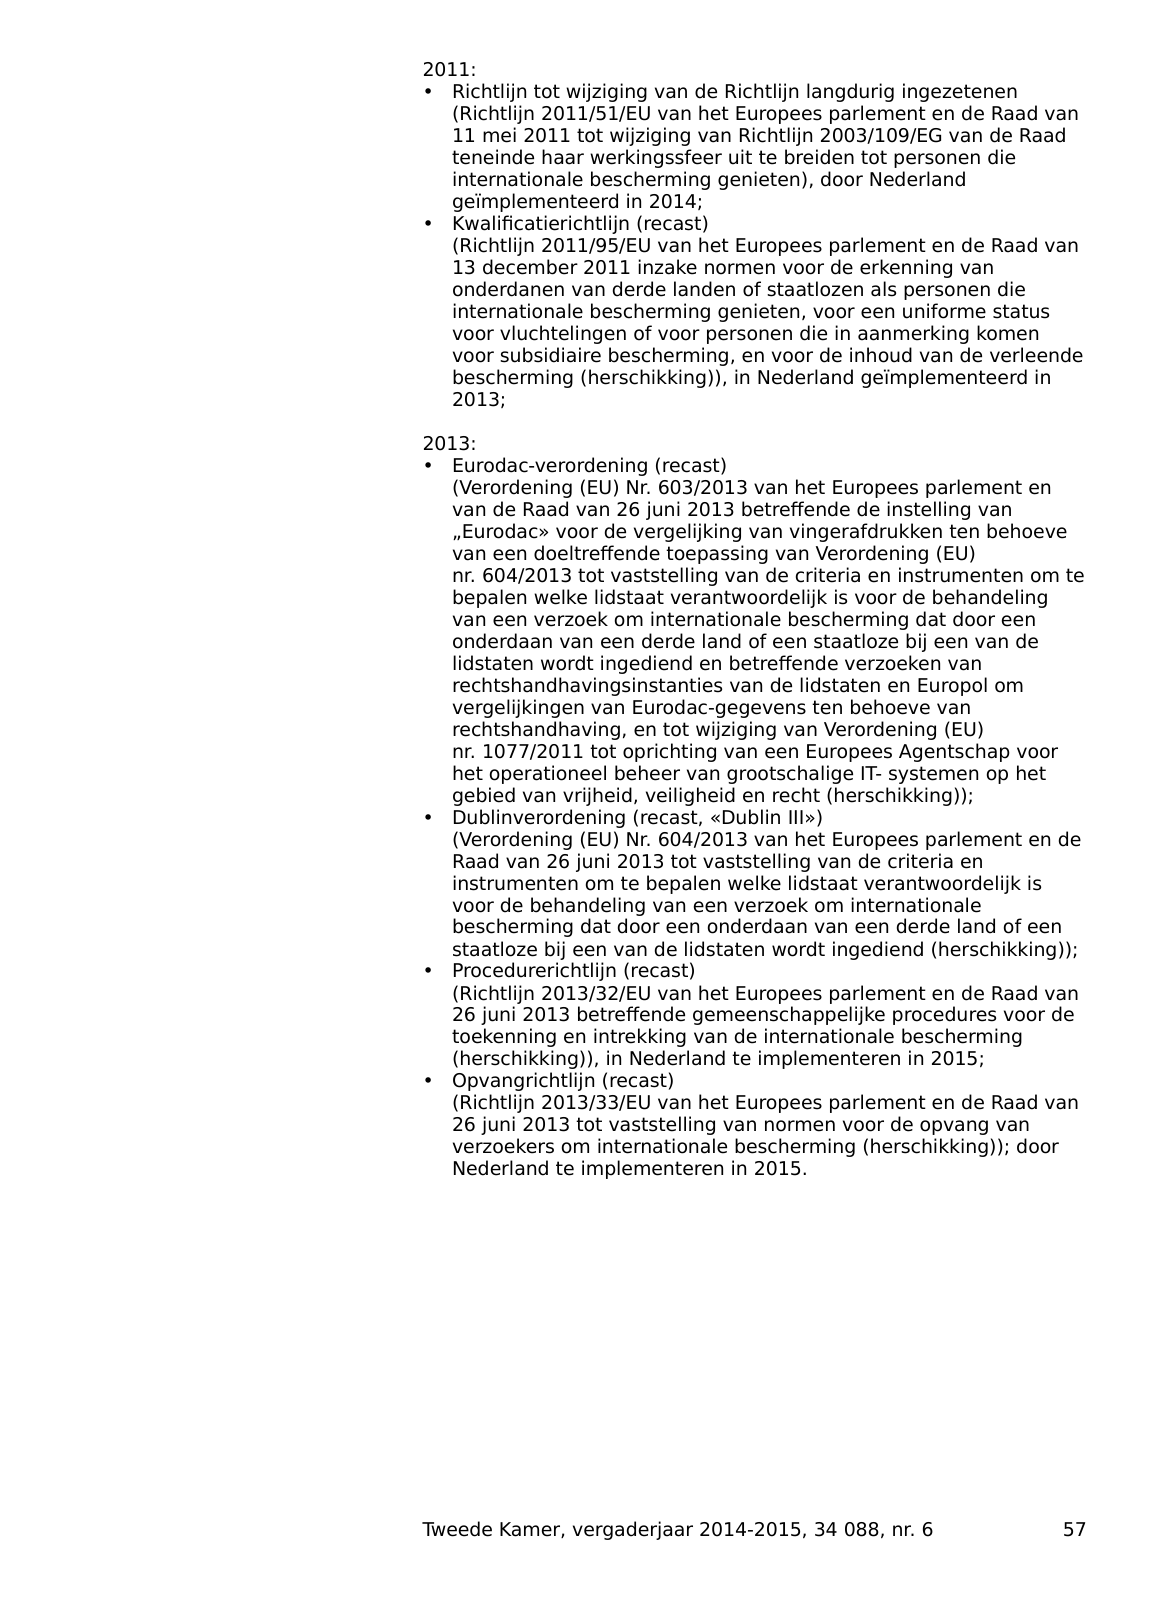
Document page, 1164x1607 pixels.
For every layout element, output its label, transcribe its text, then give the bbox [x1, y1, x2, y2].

text (Verordening (EU) Nr. 604/2013 van het Europees parlement en de Raad van 26 juni 2013 tot vaststelling van de criteria en instrumenten om te bepalen welke lidstaat verantwoordelijk is voor de behandeling van een verzoek om internationale bescherming dat door een onderdaan van een derde land of een staatloze bij een van de lidstaten wordt ingediend (herschikking)); [452, 828, 1087, 960]
text • Richtlijn tot wijziging van de Richtlijn langdurig ingezetenen [422, 81, 1087, 103]
text (Richtlijn 2013/32/EU van het Europees parlement en de Raad van 26 juni 2013 betreffende gemeenschappelijke procedures voor de toekenning en intrekking van de internationale bescherming (herschikking)), in Nederland te implementeren in 2015; [452, 982, 1087, 1070]
text • Opvangrichtlijn (recast) [422, 1070, 1087, 1092]
text • Procedurerichtlijn (recast) [422, 960, 1087, 982]
text • Eurodac-verordening (recast) [422, 455, 1087, 477]
text • Kwalificatierichtlijn (recast) [422, 213, 1087, 235]
text (Richtlijn 2013/33/EU van het Europees parlement en de Raad van 26 juni 2013 tot vaststelling van normen voor de opvang van verzoekers om internationale bescherming (herschikking)); door Nederland te implementeren in 2015. [452, 1092, 1087, 1180]
text 2011: [422, 59, 1087, 81]
text • Dublinverordening (recast, «Dublin III») [422, 807, 1087, 828]
text (Richtlijn 2011/51/EU van het Europees parlement en de Raad van 11 mei 2011 tot wijziging van Richtlijn 2003/109/EG van de Raad teneinde haar werkingssfeer uit te breiden tot personen die internationale bescherming genieten), door Nederland geïmplementeerd in 2014; [452, 103, 1087, 213]
text (Verordening (EU) Nr. 603/2013 van het Europees parlement en van de Raad van 26 juni 2013 betreffende de instelling van „Eurodac» voor de vergelijking van vingerafdrukken ten behoeve van een doeltreffende toepassing van Verordening (EU) nr. 604/2013 tot vaststelling van de criteria en instrumenten om te bepalen welke lidstaat verantwoordelijk is voor de behandeling van een verzoek om internationale bescherming dat door een onderdaan van een derde land of een staatloze bij een van de lidstaten wordt ingediend en betreffende verzoeken van rechtshandhavingsinstanties van de lidstaten en Europol om vergelijkingen van Eurodac-gegevens ten behoeve van rechtshandhaving, en tot wijziging van Verordening (EU) nr. 1077/2011 tot oprichting van een Europees Agentschap voor het operationeel beheer van grootschalige IT- systemen op het gebied van vrijheid, veiligheid en recht (herschikking)); [452, 477, 1087, 807]
text (Richtlijn 2011/95/EU van het Europees parlement en de Raad van 13 december 2011 inzake normen voor de erkenning van onderdanen van derde landen of staatlozen als personen die internationale bescherming genieten, voor een uniforme status voor vluchtelingen of voor personen die in aanmerking komen voor subsidiaire bescherming, en voor de inhoud van de verleende bescherming (herschikking)), in Nederland geïmplementeerd in 2013; [452, 235, 1087, 411]
text 2013: [422, 433, 1087, 455]
